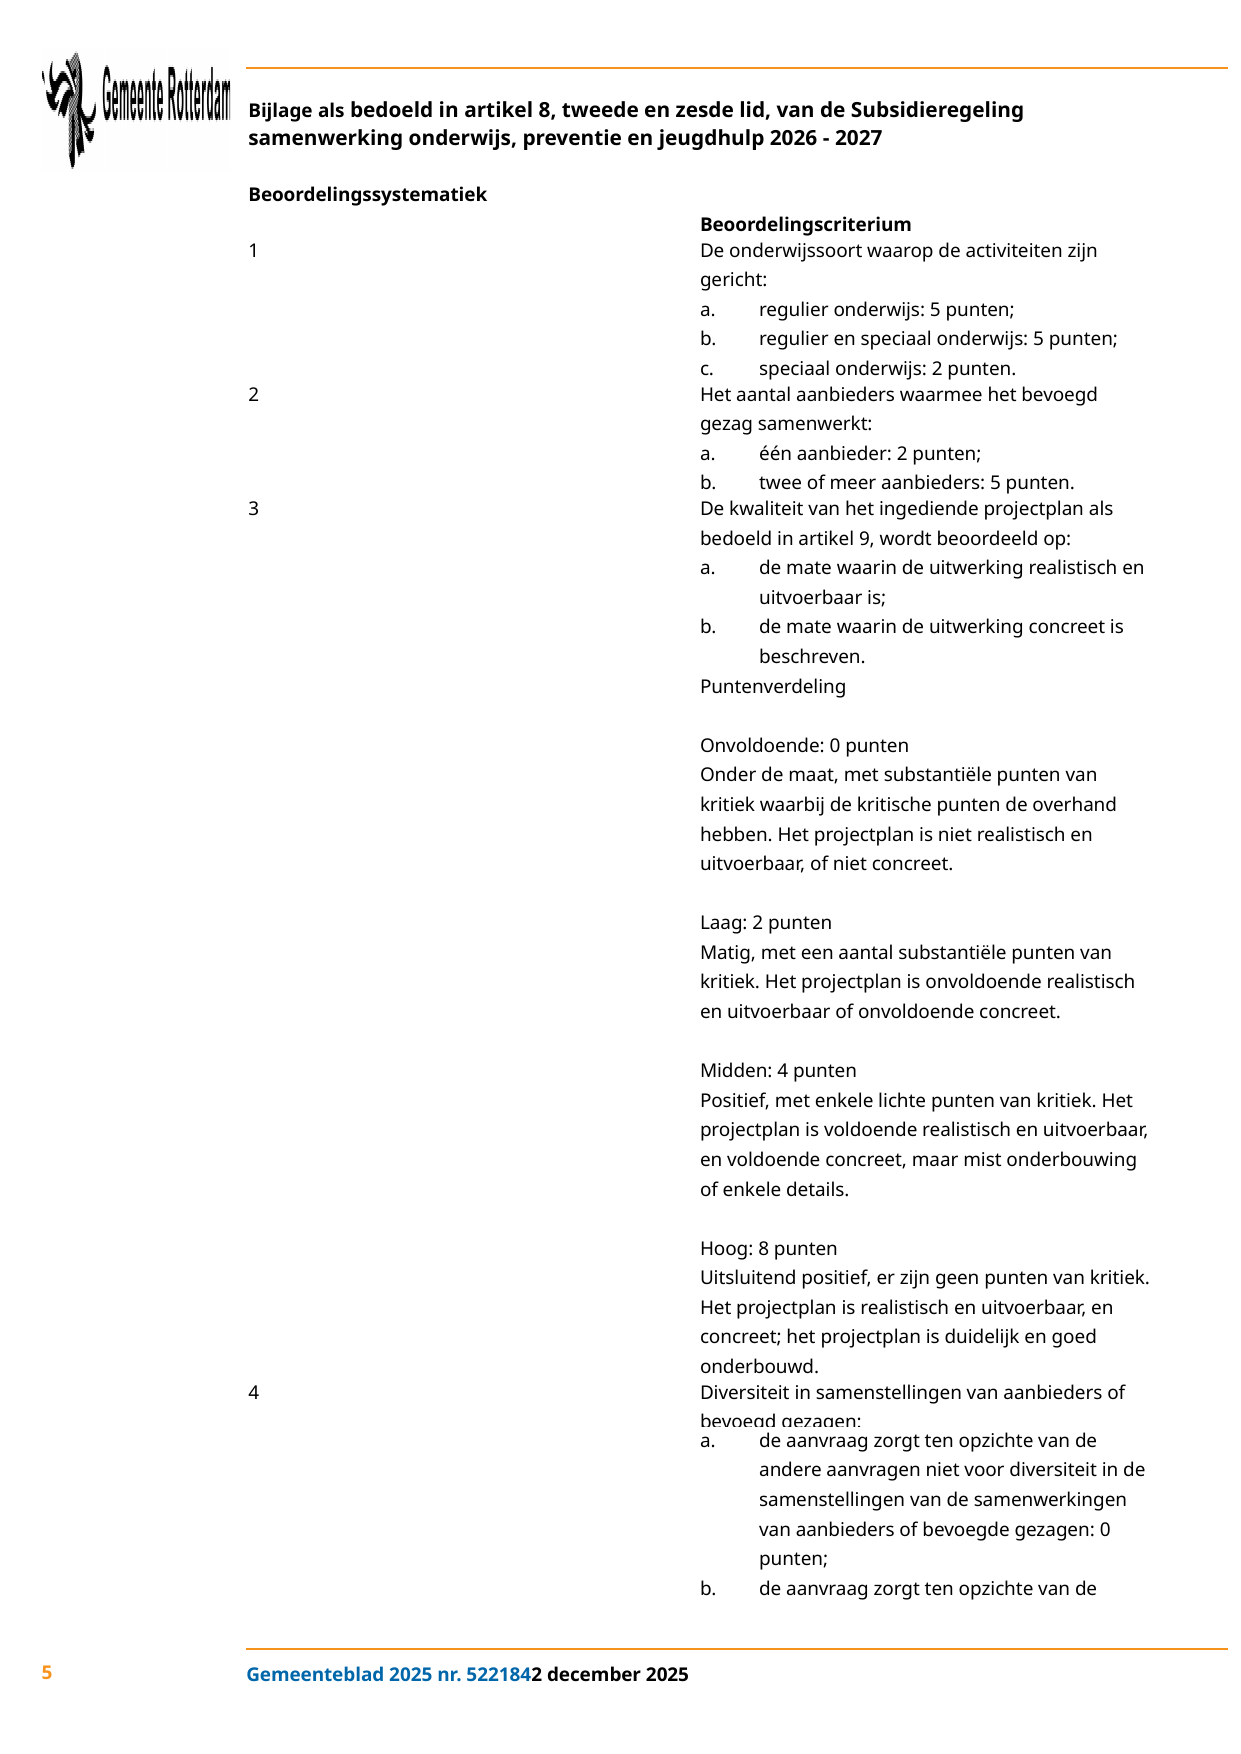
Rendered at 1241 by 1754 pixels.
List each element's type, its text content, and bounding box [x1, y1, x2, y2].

picture [41, 47, 231, 172]
text Beoordelingssystematiek [248, 181, 1152, 207]
table_header Beoordelingscriterium [700, 211, 1152, 237]
table_cell De onderwijssoort waarop de activiteiten zijn gericht: regulier onderwijs: 5 punten; regulier en speciaal onderwijs: 5 punten; speciaal onderwijs: 2 punten. [700, 237, 1152, 381]
table_cell 2 [248, 381, 700, 495]
table_cell Het aantal aanbieders waarmee het bevoegd gezag samenwerkt: één aanbieder: 2 punten; twee of meer aanbieders: 5 punten. [700, 381, 1152, 495]
table_cell 3 [248, 495, 700, 1379]
table_cell 4 [248, 1379, 700, 1601]
table_cell De kwaliteit van het ingediende projectplan als bedoeld in artikel 9, wordt beoordeeld op: de mate waarin de uitwerking realistisch en uitvoerbaar is; de mate waarin de uitwerking concreet is beschreven. Puntenverdeling Onvoldoende: 0 punten Onder de maat, met substantiële punten van kritiek waarbij de kritische punten de overhand hebben. Het projectplan is niet realistisch en uitvoerbaar, of niet concreet. Laag: 2 punten Matig, met een aantal substantiële punten van kritiek. Het projectplan is onvoldoende realistisch en uitvoerbaar of onvoldoende concreet. Midden: 4 punten Positief, met enkele lichte punten van kritiek. Het projectplan is voldoende realistisch en uitvoerbaar, en voldoende concreet, maar mist onderbouwing of enkele details. Hoog: 8 punten Uitsluitend positief, er zijn geen punten van kritiek. Het projectplan is realistisch en uitvoerbaar, en concreet; het projectplan is duidelijk en goed onderbouwd. [700, 495, 1152, 1379]
table_cell Diversiteit in samenstellingen van aanbieders of bevoegd gezagen: de aanvraag zorgt ten opzichte van de andere aanvragen niet voor diversiteit in de samenstellingen van de samenwerkingen van aanbieders of bevoegde gezagen: 0 punten; de aanvraag zorgt ten opzichte van de [700, 1379, 1152, 1601]
table_header [248, 211, 700, 237]
table_cell 1 [248, 237, 700, 381]
text Bijlage als bedoeld in artikel 8, tweede en zesde lid, van de Subsidieregeling samenwerking onderwijs, preventie en jeugdhulp 2026 - 2027 [248, 95, 1152, 152]
